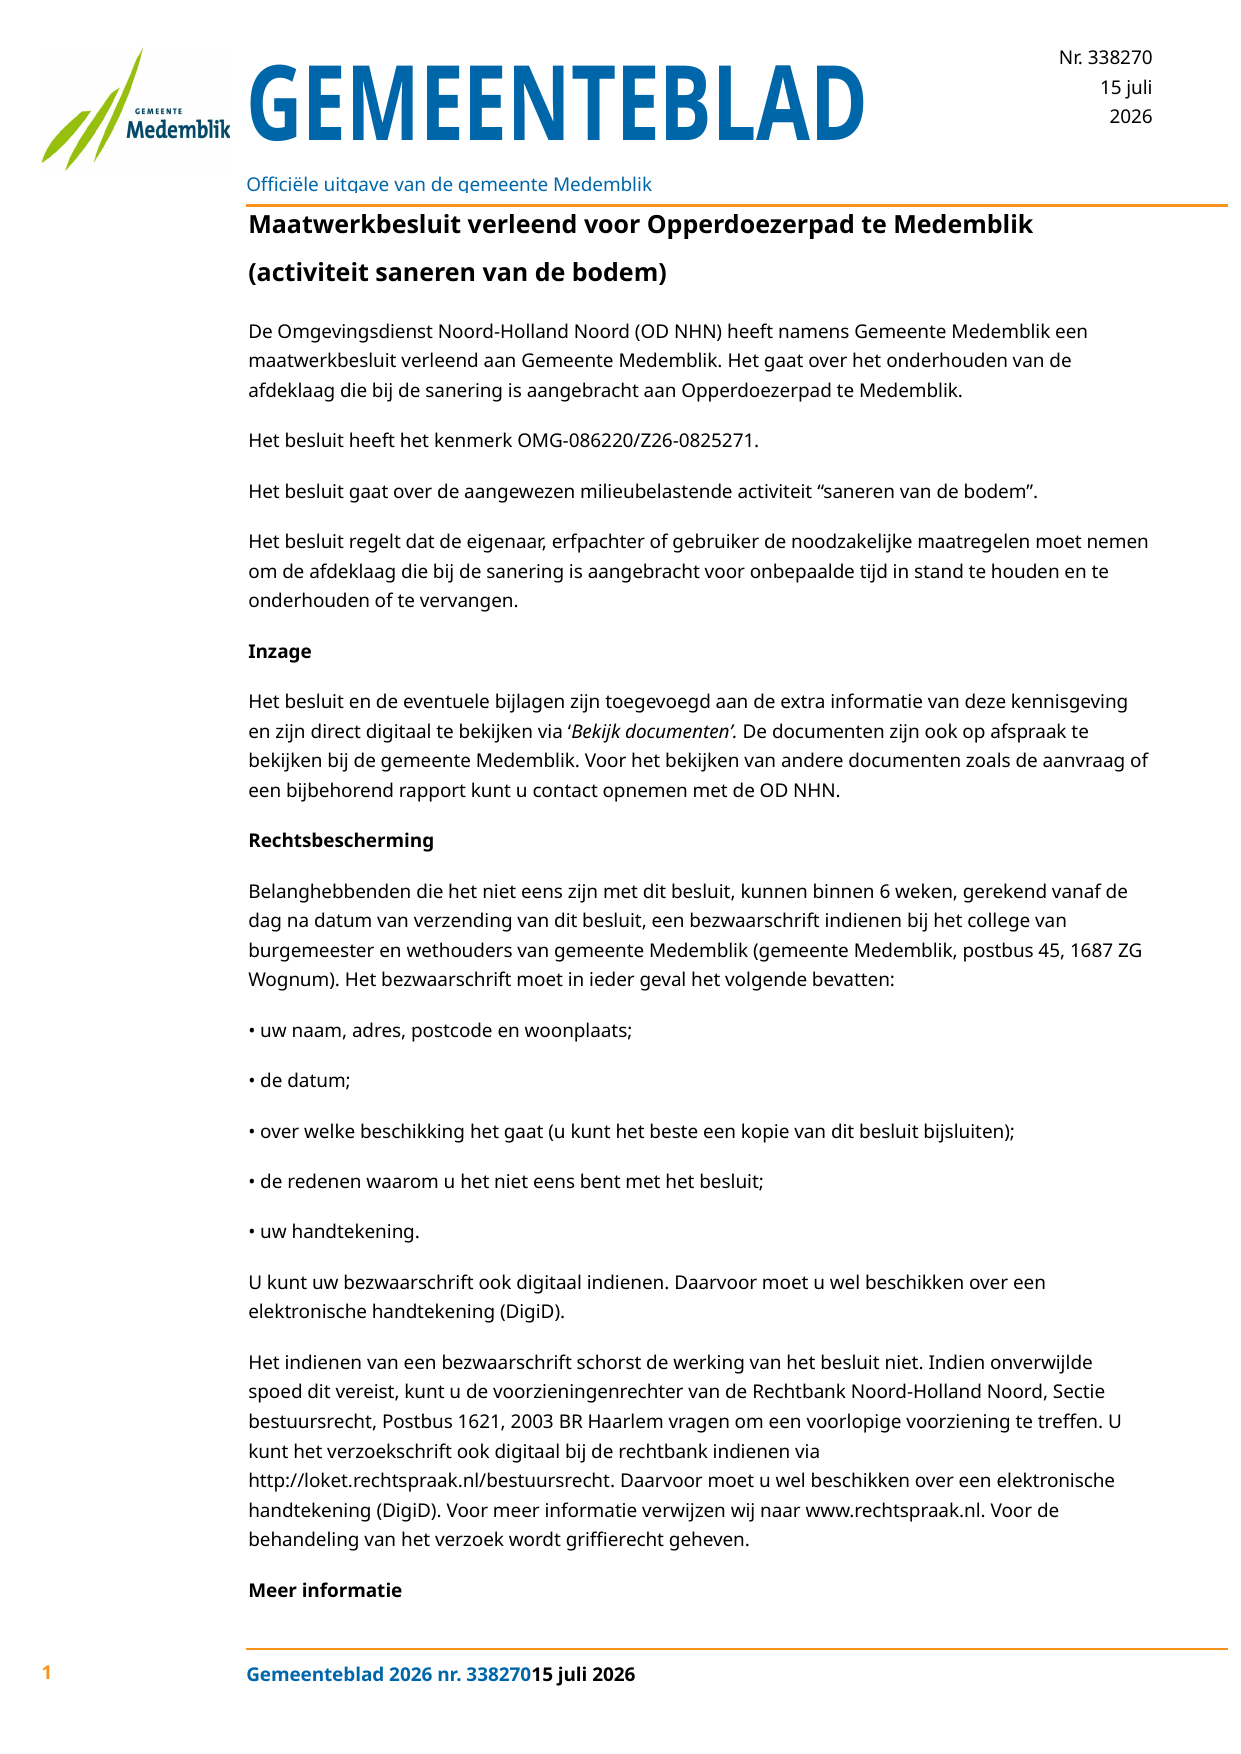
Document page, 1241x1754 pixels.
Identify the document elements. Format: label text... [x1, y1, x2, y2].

text Maatwerkbesluit verleend voor Opperdoezerpad te Medemblik (activiteit saneren van de bodem) [248, 207, 1152, 288]
text Meer informatie [248, 1577, 1152, 1603]
text • de datum; [248, 1067, 1152, 1093]
text • de redenen waarom u het niet eens bent met het besluit; [248, 1168, 1152, 1194]
text Het besluit gaat over de aangewezen milieubelastende activiteit “saneren van de bodem”. [248, 478, 1152, 504]
text Belanghebbenden die het niet eens zijn met dit besluit, kunnen binnen 6 weken, gerekend vanaf de dag na datum van verzending van dit besluit, een bezwaarschrift indienen bij het college van burgemeester en wethouders van gemeente Medemblik (gemeente Medemblik, postbus 45, 1687 ZG Wognum). Het bezwaarschrift moet in ieder geval het volgende bevatten: [248, 878, 1152, 992]
text De Omgevingsdienst Noord-Holland Noord (OD NHN) heeft namens Gemeente Medemblik een maatwerkbesluit verleend aan Gemeente Medemblik. Het gaat over het onderhouden van de afdeklaag die bij de sanering is aangebracht aan Opperdoezerpad te Medemblik. [248, 318, 1152, 403]
picture [41, 47, 231, 172]
text Rechtsbescherming [248, 827, 1152, 853]
text Inzage [248, 638, 1152, 664]
text Het besluit en de eventuele bijlagen zijn toegevoegd aan de extra informatie van deze kennisgeving en zijn direct digitaal te bekijken via ‘Bekijk documenten’. De documenten zijn ook op afspraak te bekijken bij de gemeente Medemblik. Voor het bekijken van andere documenten zoals de aanvraag of een bijbehorend rapport kunt u contact opnemen met de OD NHN. [248, 688, 1152, 803]
text • uw handtekening. [248, 1219, 1152, 1244]
text Het besluit regelt dat de eigenaar, erfpachter of gebruiker de noodzakelijke maatregelen moet nemen om de afdeklaag die bij de sanering is aangebracht voor onbepaalde tijd in stand te houden en te onderhouden of te vervangen. [248, 528, 1152, 613]
text • uw naam, adres, postcode en woonplaats; [248, 1017, 1152, 1043]
text U kunt uw bezwaarschrift ook digitaal indienen. Daarvoor moet u wel beschikken over een elektronische handtekening (DigiD). [248, 1269, 1152, 1324]
text • over welke beschikking het gaat (u kunt het beste een kopie van dit besluit bijsluiten); [248, 1118, 1152, 1144]
text Het indienen van een bezwaarschrift schorst de werking van het besluit niet. Indien onverwijlde spoed dit vereist, kunt u de voorzieningenrechter van de Rechtbank Noord-Holland Noord, Sectie bestuursrecht, Postbus 1621, 2003 BR Haarlem vragen om een voorlopige voorziening te treffen. U kunt het verzoekschrift ook digitaal bij de rechtbank indienen via http://loket.rechtspraak.nl/bestuursrecht. Daarvoor moet u wel beschikken over een elektronische handtekening (DigiD). Voor meer informatie verwijzen wij naar www.rechtspraak.nl. Voor de behandeling van het verzoek wordt griffierecht geheven. [248, 1349, 1152, 1552]
text Het besluit heeft het kenmerk OMG-086220/Z26-0825271. [248, 427, 1152, 453]
